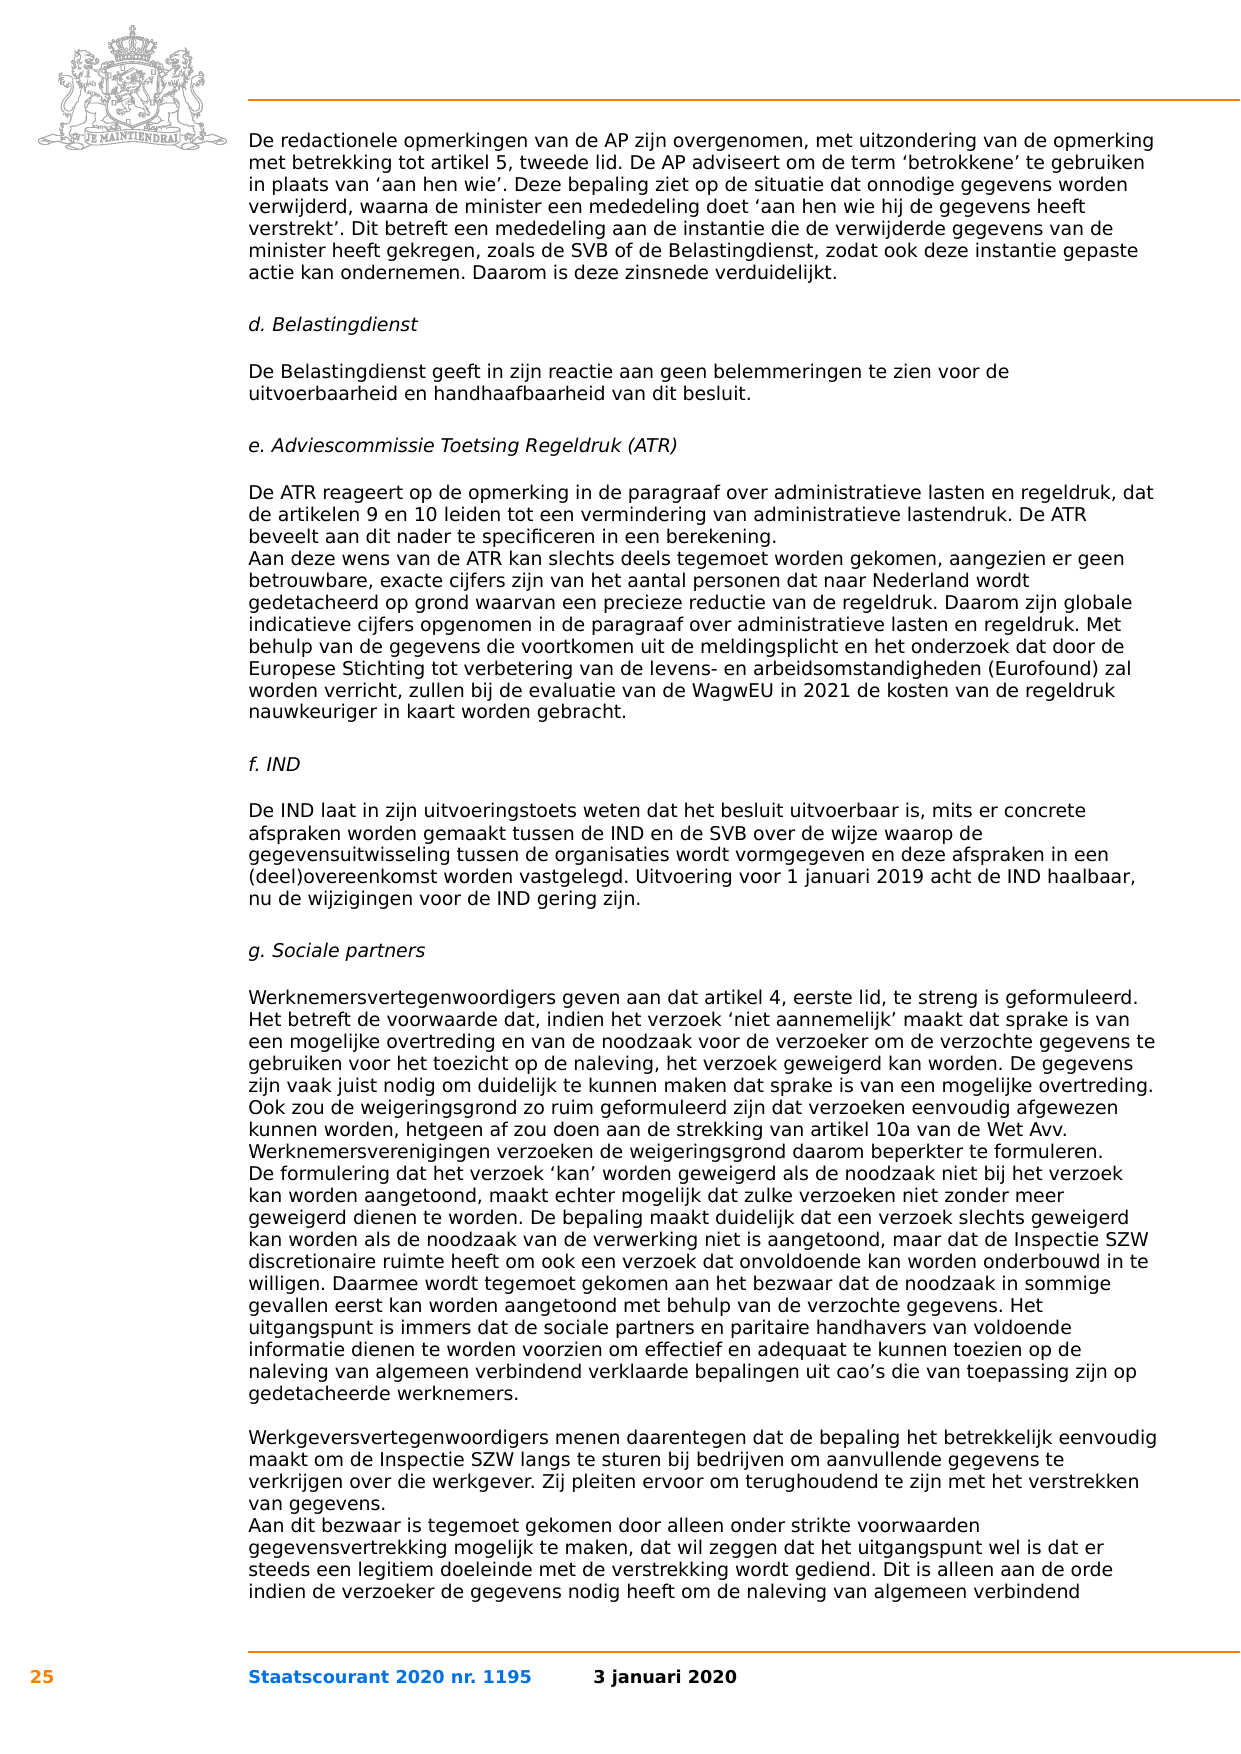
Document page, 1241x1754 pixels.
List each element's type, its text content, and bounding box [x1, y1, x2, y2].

text De IND laat in zijn uitvoeringstoets weten dat het besluit uitvoerbaar is, mits er concrete afspraken worden gemaakt tussen de IND en de SVB over de wijze waarop de gegevensuitwisseling tussen de organisaties wordt vormgegeven en deze afspraken in een (deel)overeenkomst worden vastgelegd. Uitvoering voor 1 januari 2019 acht de IND haalbaar, nu de wijzigingen voor de IND gering zijn. [248, 800, 1163, 910]
picture [38, 25, 227, 150]
subtitle f. IND [248, 753, 1163, 775]
text De redactionele opmerkingen van de AP zijn overgenomen, met uitzondering van de opmerking met betrekking tot artikel 5, tweede lid. De AP adviseert om de term ‘betrokkene’ te gebruiken in plaats van ‘aan hen wie’. Deze bepaling ziet op de situatie dat onnodige gegevens worden verwijderd, waarna de minister een mededeling doet ‘aan hen wie hij de gegevens heeft verstrekt’. Dit betreft een mededeling aan de instantie die de verwijderde gegevens van de minister heeft gekregen, zoals de SVB of de Belastingdienst, zodat ook deze instantie gepaste actie kan ondernemen. Daarom is deze zinsnede verduidelijkt. [248, 130, 1163, 284]
text De formulering dat het verzoek ‘kan’ worden geweigerd als de noodzaak niet bij het verzoek kan worden aangetoond, maakt echter mogelijk dat zulke verzoeken niet zonder meer geweigerd dienen te worden. De bepaling maakt duidelijk dat een verzoek slechts geweigerd kan worden als de noodzaak van de verwerking niet is aangetoond, maar dat de Inspectie SZW discretionaire ruimte heeft om ook een verzoek dat onvoldoende kan worden onderbouwd in te willigen. Daarmee wordt tegemoet gekomen aan het bezwaar dat de noodzaak in sommige gevallen eerst kan worden aangetoond met behulp van de verzochte gegevens. Het uitgangspunt is immers dat de sociale partners en paritaire handhavers van voldoende informatie dienen te worden voorzien om effectief en adequaat te kunnen toezien op de naleving van algemeen verbindend verklaarde bepalingen uit cao’s die van toepassing zijn op gedetacheerde werknemers. [248, 1163, 1163, 1405]
text De ATR reageert op de opmerking in de paragraaf over administratieve lasten en regeldruk, dat de artikelen 9 en 10 leiden tot een vermindering van administratieve lastendruk. De ATR beveelt aan dit nader te specificeren in een berekening. [248, 482, 1163, 548]
subtitle g. Sociale partners [248, 940, 1163, 962]
text Aan dit bezwaar is tegemoet gekomen door alleen onder strikte voorwaarden gegevensvertrekking mogelijk te maken, dat wil zeggen dat het uitgangspunt wel is dat er steeds een legitiem doeleinde met de verstrekking wordt gediend. Dit is alleen aan de orde indien de verzoeker de gegevens nodig heeft om de naleving van algemeen verbindend [248, 1515, 1163, 1603]
subtitle d. Belastingdienst [248, 314, 1163, 336]
text Aan deze wens van de ATR kan slechts deels tegemoet worden gekomen, aangezien er geen betrouwbare, exacte cijfers zijn van het aantal personen dat naar Nederland wordt gedetacheerd op grond waarvan een precieze reductie van de regeldruk. Daarom zijn globale indicatieve cijfers opgenomen in de paragraaf over administratieve lasten en regeldruk. Met behulp van de gegevens die voortkomen uit de meldingsplicht en het onderzoek dat door de Europese Stichting tot verbetering van de levens- en arbeidsomstandigheden (Eurofound) zal worden verricht, zullen bij de evaluatie van de WagwEU in 2021 de kosten van de regeldruk nauwkeuriger in kaart worden gebracht. [248, 548, 1163, 723]
text Werkgeversvertegenwoordigers menen daarentegen dat de bepaling het betrekkelijk eenvoudig maakt om de Inspectie SZW langs te sturen bij bedrijven om aanvullende gegevens te verkrijgen over die werkgever. Zij pleiten ervoor om terughoudend te zijn met het verstrekken van gegevens. [248, 1427, 1163, 1515]
subtitle e. Adviescommissie Toetsing Regeldruk (ATR) [248, 435, 1163, 457]
text De Belastingdienst geeft in zijn reactie aan geen belemmeringen te zien voor de uitvoerbaarheid en handhaafbaarheid van dit besluit. [248, 361, 1163, 405]
text Werknemersvertegenwoordigers geven aan dat artikel 4, eerste lid, te streng is geformuleerd. Het betreft de voorwaarde dat, indien het verzoek ‘niet aannemelijk’ maakt dat sprake is van een mogelijke overtreding en van de noodzaak voor de verzoeker om de verzochte gegevens te gebruiken voor het toezicht op de naleving, het verzoek geweigerd kan worden. De gegevens zijn vaak juist nodig om duidelijk te kunnen maken dat sprake is van een mogelijke overtreding. Ook zou de weigeringsgrond zo ruim geformuleerd zijn dat verzoeken eenvoudig afgewezen kunnen worden, hetgeen af zou doen aan de strekking van artikel 10a van de Wet Avv. Werknemersverenigingen verzoeken de weigeringsgrond daarom beperkter te formuleren. [248, 987, 1163, 1163]
